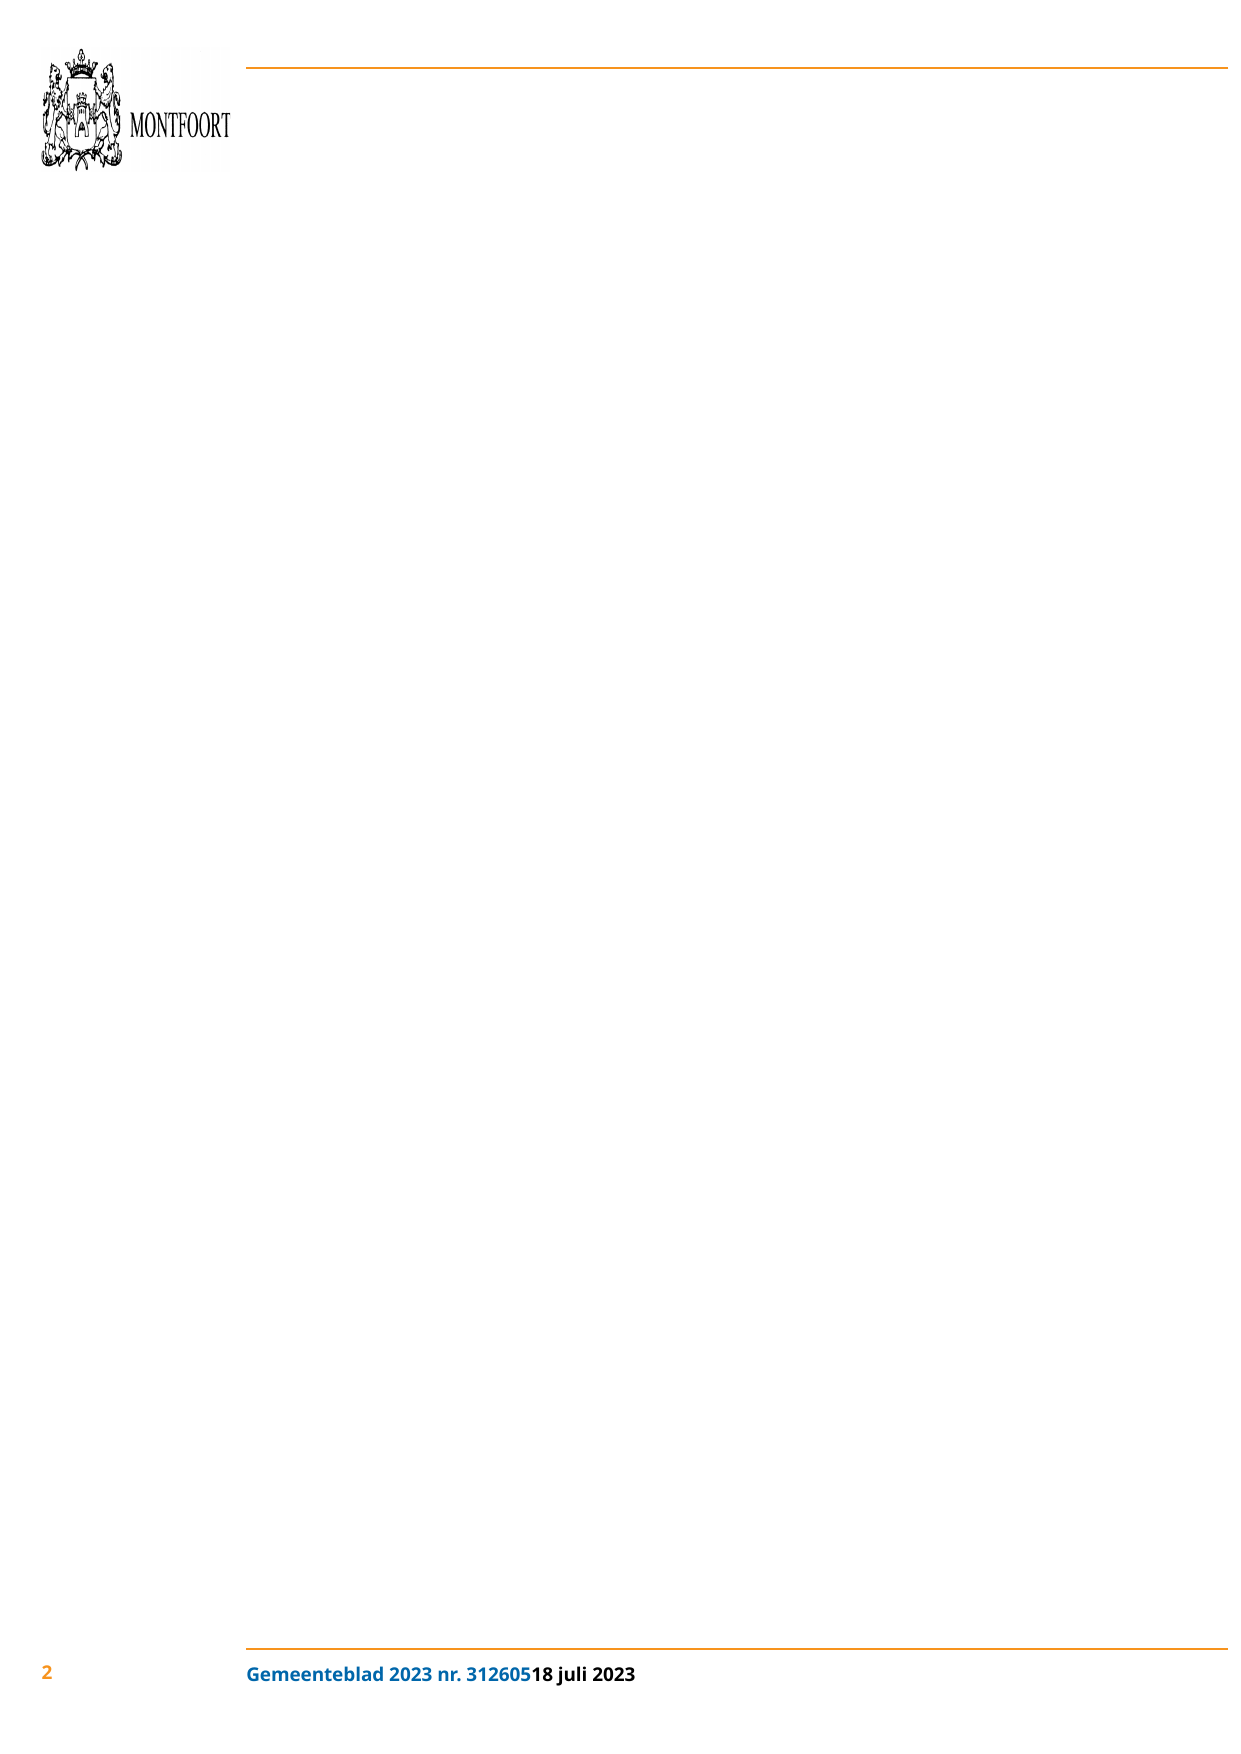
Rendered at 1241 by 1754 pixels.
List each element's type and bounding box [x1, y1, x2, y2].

picture [41, 47, 231, 172]
